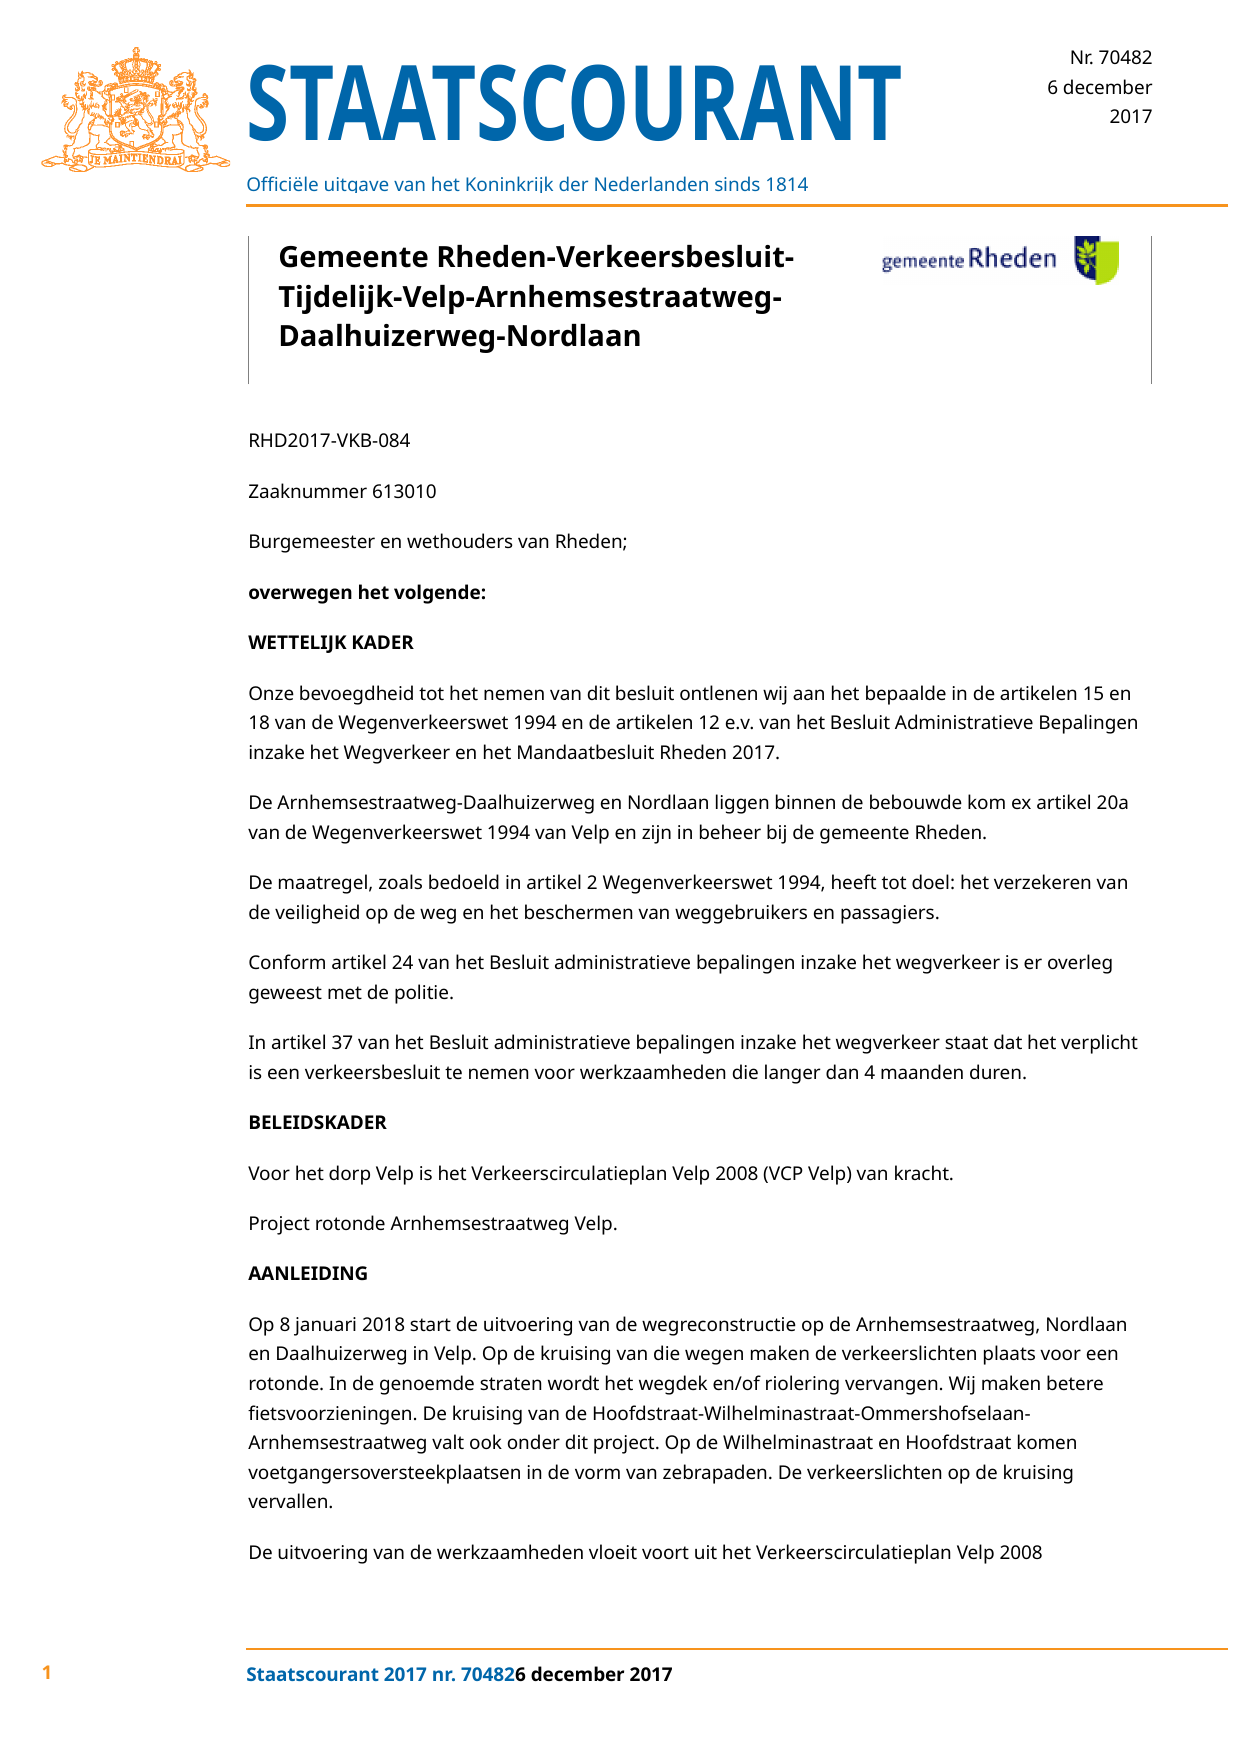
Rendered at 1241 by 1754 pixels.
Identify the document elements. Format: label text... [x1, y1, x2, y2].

text Onze bevoegdheid tot het nemen van dit besluit ontlenen wij aan het bepaalde in de artikelen 15 en 18 van de Wegenverkeerswet 1994 en de artikelen 12 e.v. van het Besluit Administratieve Bepalingen inzake het Wegverkeer en het Mandaatbesluit Rheden 2017. [248, 680, 1152, 764]
text Conform artikel 24 van het Besluit administratieve bepalingen inzake het wegverkeer is er overleg geweest met de politie. [248, 949, 1152, 1004]
text WETTELIJK KADER [248, 629, 1152, 655]
text De uitvoering van de werkzaamheden vloeit voort uit het Verkeerscirculatieplan Velp 2008 [248, 1539, 1152, 1564]
picture [41, 47, 231, 172]
text Project rotonde Arnhemsestraatweg Velp. [248, 1210, 1152, 1236]
text AANLEIDING [248, 1261, 1152, 1286]
text overwegen het volgende: [248, 579, 1152, 604]
text Op 8 januari 2018 start de uitvoering van de wegreconstructie op de Arnhemsestraatweg, Nordlaan en Daalhuizerweg in Velp. Op de kruising van die wegen maken de verkeerslichten plaats voor een rotonde. In de genoemde straten wordt het wegdek en/of riolering vervangen. Wij maken betere fietsvoorzieningen. De kruising van de Hoofdstraat-Wilhelminastraat-Ommershofselaan-Arnhemsestraatweg valt ook onder dit project. Op de Wilhelminastraat en Hoofdstraat komen voetgangersoversteekplaatsen in de vorm van zebrapaden. De verkeerslichten op de kruising vervallen. [248, 1311, 1152, 1514]
text Voor het dorp Velp is het Verkeerscirculatieplan Velp 2008 (VCP Velp) van kracht. [248, 1160, 1152, 1185]
text RHD2017-VKB-084 [248, 428, 1152, 453]
picture [882, 236, 1119, 285]
text Burgemeester en wethouders van Rheden; [248, 528, 1152, 554]
text De maatregel, zoals bedoeld in artikel 2 Wegenverkeerswet 1994, heeft tot doel: het verzekeren van de veiligheid op de weg en het beschermen van weggebruikers en passagiers. [248, 869, 1152, 924]
text Zaaknummer 613010 [248, 478, 1152, 504]
text In artikel 37 van het Besluit administratieve bepalingen inzake het wegverkeer staat dat het verplicht is een verkeersbesluit te nemen voor werkzaamheden die langer dan 4 maanden duren. [248, 1029, 1152, 1084]
table_header [850, 236, 1151, 384]
text BELEIDSKADER [248, 1109, 1152, 1135]
text De Arnhemsestraatweg-Daalhuizerweg en Nordlaan liggen binnen de bebouwde kom ex artikel 20a van de Wegenverkeerswet 1994 van Velp en zijn in beheer bij de gemeente Rheden. [248, 789, 1152, 844]
table_header Gemeente Rheden-Verkeersbesluit-Tijdelijk-Velp-Arnhemsestraatweg-Daalhuizerweg-Nordlaan [249, 236, 850, 384]
